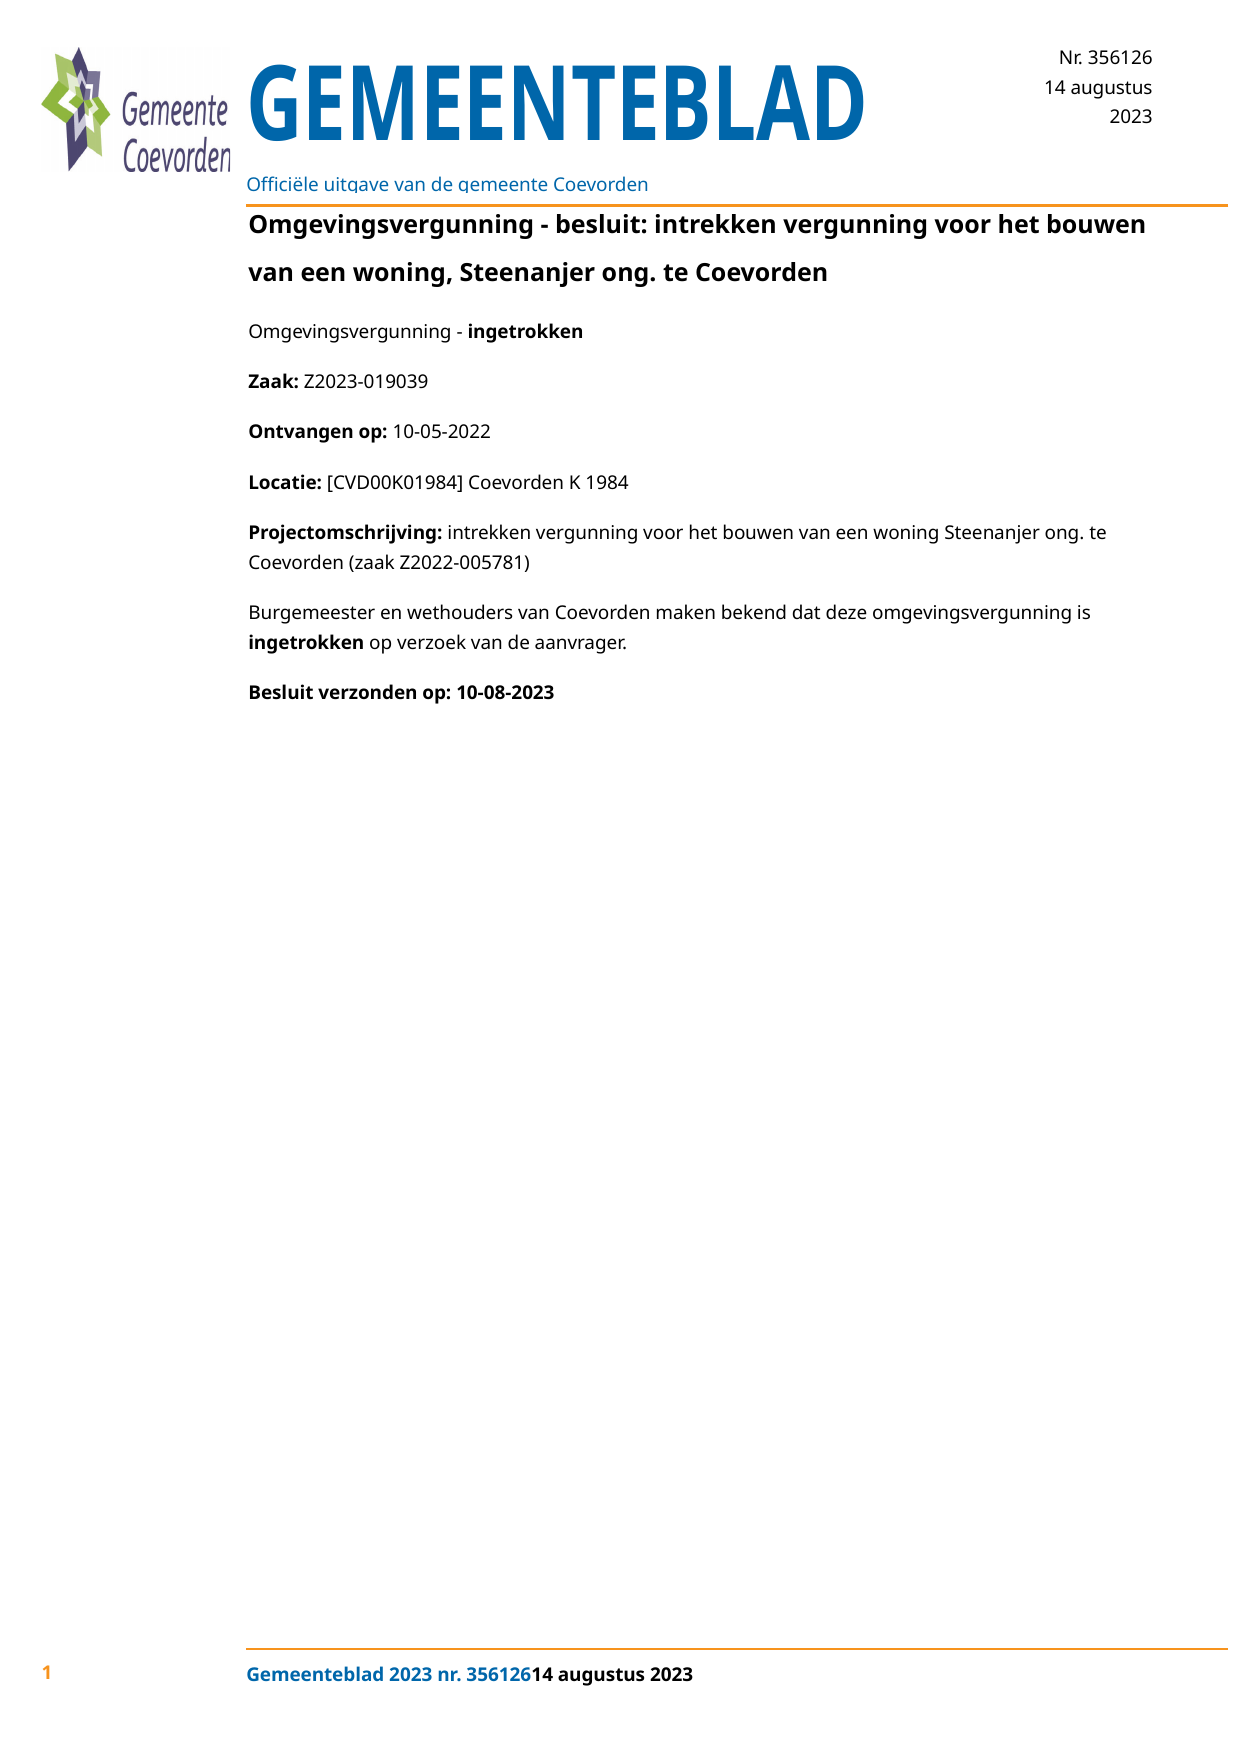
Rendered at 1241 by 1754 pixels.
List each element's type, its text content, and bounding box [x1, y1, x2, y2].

text Zaak: Z2023-019039 [248, 368, 1152, 394]
text Ontvangen op: 10-05-2022 [248, 419, 1152, 444]
text Omgevingsvergunning - ingetrokken [248, 318, 1152, 344]
text Besluit verzonden op: 10-08-2023 [248, 679, 1152, 705]
text Burgemeester en wethouders van Coevorden maken bekend dat deze omgevingsvergunning is ingetrokken op verzoek van de aanvrager. [248, 599, 1152, 655]
picture [41, 47, 231, 172]
text Locatie: [CVD00K01984] Coevorden K 1984 [248, 469, 1152, 495]
text Omgevingsvergunning - besluit: intrekken vergunning voor het bouwen van een woning, Steenanjer ong. te Coevorden [248, 207, 1152, 288]
text Projectomschrijving: intrekken vergunning voor het bouwen van een woning Steenanjer ong. te Coevorden (zaak Z2022-005781) [248, 519, 1152, 575]
